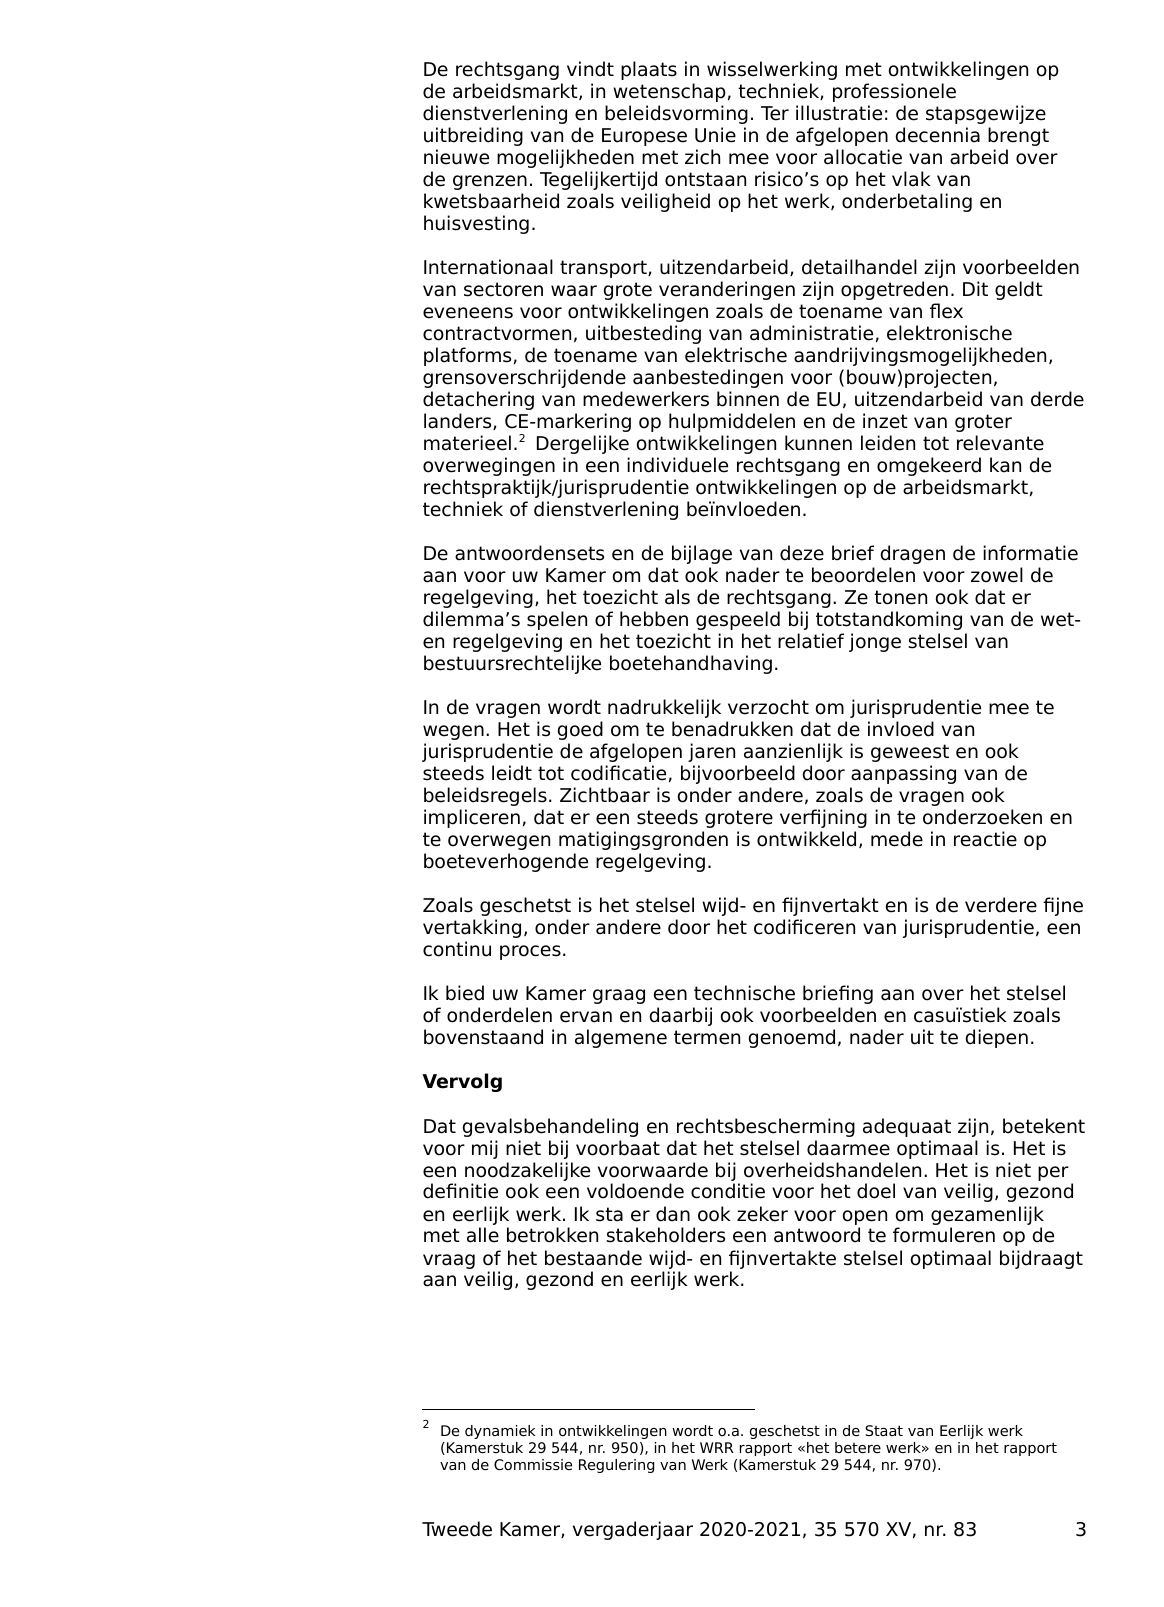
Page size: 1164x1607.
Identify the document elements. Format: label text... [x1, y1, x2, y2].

text Dat gevalsbehandeling en rechtsbescherming adequaat zijn, betekent voor mij niet bij voorbaat dat het stelsel daarmee optimaal is. Het is een noodzakelijke voorwaarde bij overheidshandelen. Het is niet per definitie ook een voldoende conditie voor het doel van veilig, gezond en eerlijk werk. Ik sta er dan ook zeker voor open om gezamenlijk met alle betrokken stakeholders een antwoord te formuleren op de vraag of het bestaande wijd- en fijnvertakte stelsel optimaal bijdraagt aan veilig, gezond en eerlijk werk. [422, 1116, 1087, 1291]
text De rechtsgang vindt plaats in wisselwerking met ontwikkelingen op de arbeidsmarkt, in wetenschap, techniek, professionele dienstverlening en beleidsvorming. Ter illustratie: de stapsgewijze uitbreiding van de Europese Unie in de afgelopen decennia brengt nieuwe mogelijkheden met zich mee voor allocatie van arbeid over de grenzen. Tegelijkertijd ontstaan risico’s op het vlak van kwetsbaarheid zoals veiligheid op het werk, onderbetaling en huisvesting. [422, 59, 1087, 235]
text De antwoordensets en de bijlage van deze brief dragen de informatie aan voor uw Kamer om dat ook nader te beoordelen voor zowel de regelgeving, het toezicht als de rechtsgang. Ze tonen ook dat er dilemma’s spelen of hebben gespeeld bij totstandkoming van de wet- en regelgeving en het toezicht in het relatief jonge stelsel van bestuursrechtelijke boetehandhaving. [422, 543, 1087, 675]
text In de vragen wordt nadrukkelijk verzocht om jurisprudentie mee te wegen. Het is goed om te benadrukken dat de invloed van jurisprudentie de afgelopen jaren aanzienlijk is geweest en ook steeds leidt tot codificatie, bijvoorbeeld door aanpassing van de beleidsregels. Zichtbaar is onder andere, zoals de vragen ook impliceren, dat er een steeds grotere verfijning in te onderzoeken en te overwegen matigingsgronden is ontwikkeld, mede in reactie op boeteverhogende regelgeving. [422, 697, 1087, 873]
text Zoals geschetst is het stelsel wijd- en fijnvertakt en is de verdere fijne vertakking, onder andere door het codificeren van jurisprudentie, een continu proces. [422, 895, 1087, 961]
text De dynamiek in ontwikkelingen wordt o.a. geschetst in de Staat van Eerlijk werk (Kamerstuk 29 544, nr. 950), in het WRR rapport «het betere werk» en in het rapport van de Commissie Regulering van Werk (Kamerstuk 29 544, nr. 970). [422, 1418, 1087, 1474]
text Ik bied uw Kamer graag een technische briefing aan over het stelsel of onderdelen ervan en daarbij ook voorbeelden en casuïstiek zoals bovenstaand in algemene termen genoemd, nader uit te diepen. [422, 983, 1087, 1049]
subtitle Vervolg [422, 1071, 1087, 1093]
text Internationaal transport, uitzendarbeid, detailhandel zijn voorbeelden van sectoren waar grote veranderingen zijn opgetreden. Dit geldt eveneens voor ontwikkelingen zoals de toename van flex contractvormen, uitbesteding van administratie, elektronische platforms, de toename van elektrische aandrijvingsmogelijkheden, grensoverschrijdende aanbestedingen voor (bouw)projecten, detachering van medewerkers binnen de EU, uitzendarbeid van derde landers, CE-markering op hulpmiddelen en de inzet van groter materieel. Dergelijke ontwikkelingen kunnen leiden tot relevante overwegingen in een individuele rechtsgang en omgekeerd kan de rechtspraktijk/jurisprudentie ontwikkelingen op de arbeidsmarkt, techniek of dienstverlening beïnvloeden. [422, 257, 1087, 521]
